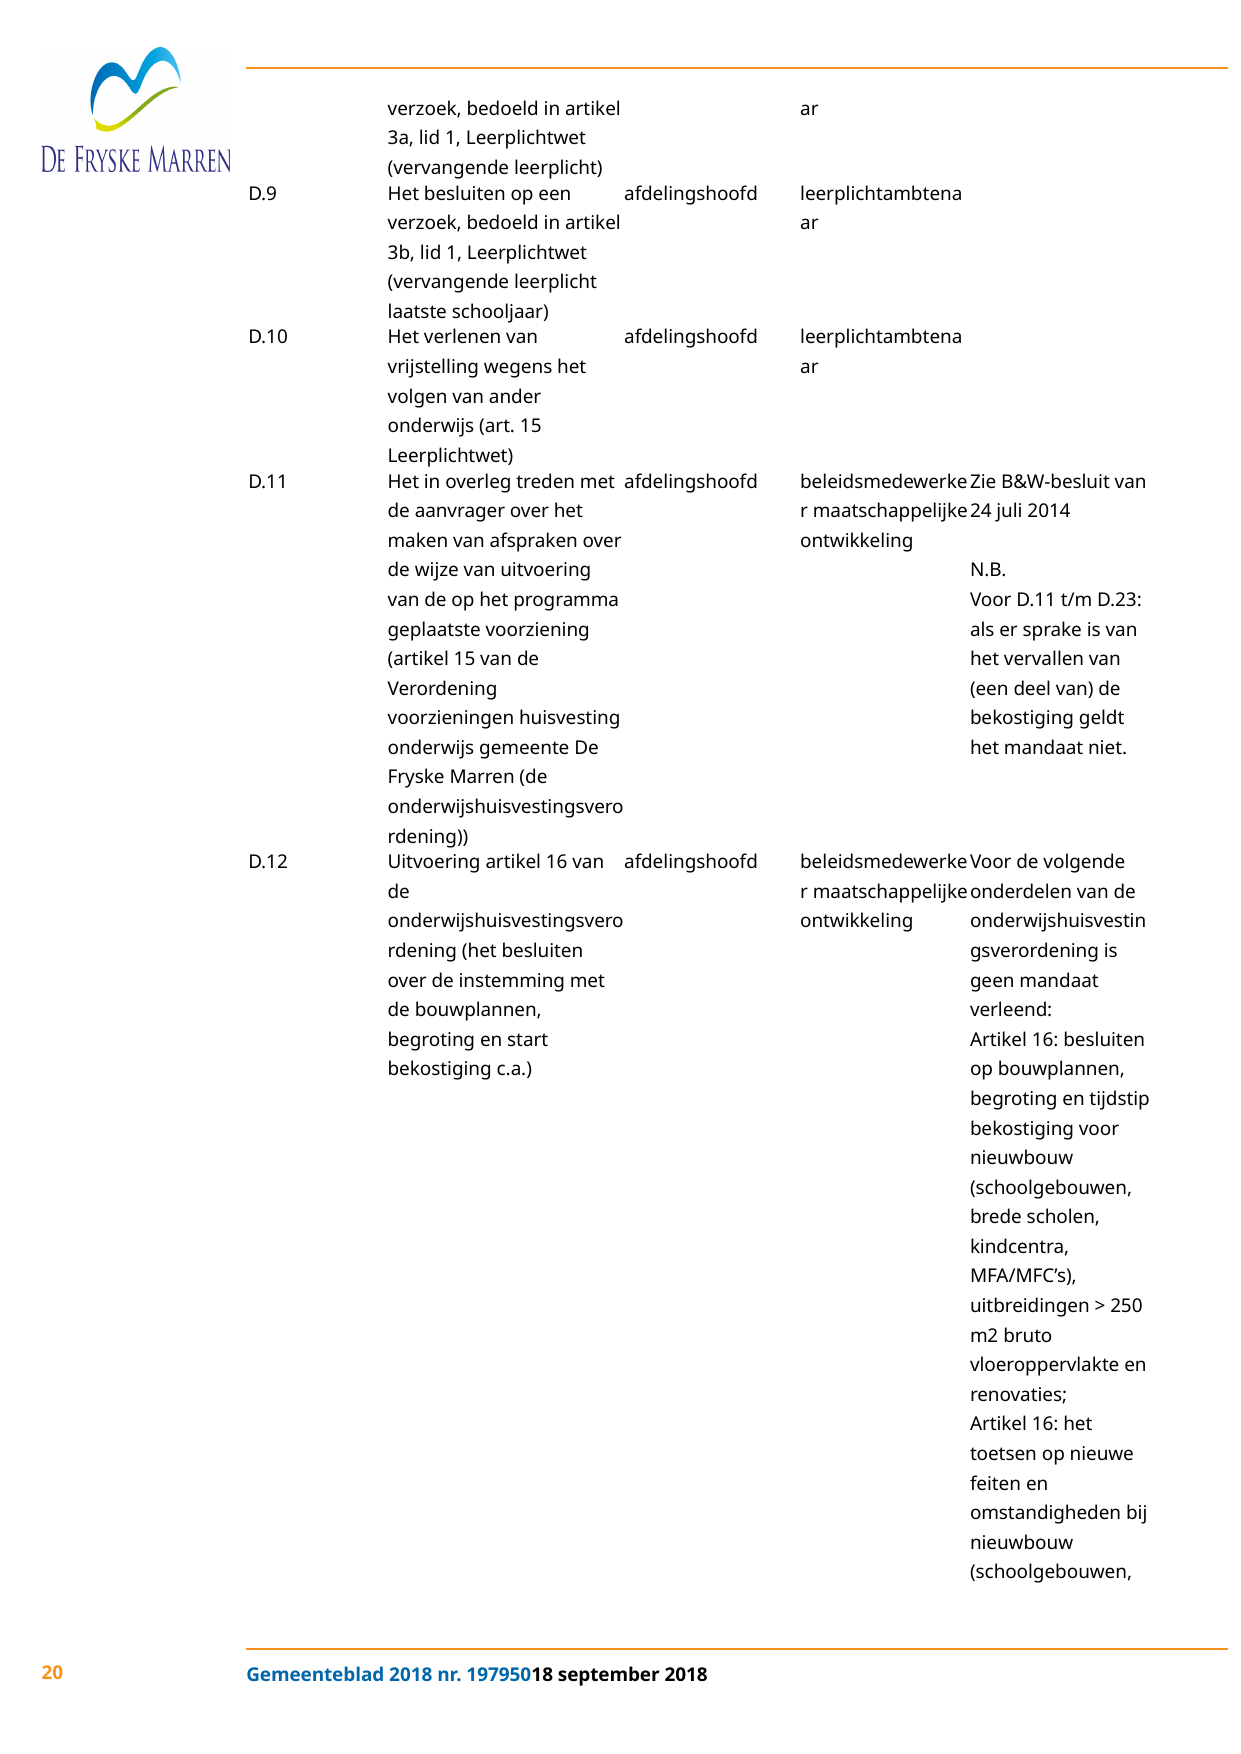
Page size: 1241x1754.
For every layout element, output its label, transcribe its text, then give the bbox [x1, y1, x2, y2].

table_cell afdelingshoofd [624, 180, 800, 324]
table_cell [624, 95, 800, 180]
table_cell verzoek, bedoeld in artikel 3a, lid 1, Leerplichtwet (vervangende leerplicht) [388, 95, 624, 180]
table_cell Het besluiten op een verzoek, bedoeld in artikel 3b, lid 1, Leerplichtwet (vervangende leerplicht laatste schooljaar) [388, 180, 624, 324]
table_cell D.12 [248, 849, 387, 1584]
table_cell [970, 180, 1152, 324]
table_cell D.9 [248, 180, 387, 324]
table_cell ar [800, 95, 970, 180]
table_cell Het verlenen van vrijstelling wegens het volgen van ander onderwijs (art. 15 Leerplichtwet) [388, 324, 624, 468]
table_cell Voor de volgende onderdelen van de onderwijshuisvestingsverordening is geen mandaat verleend: Artikel 16: besluiten op bouwplannen, begroting en tijdstip bekostiging voor nieuwbouw (schoolgebouwen, brede scholen, kindcentra, MFA/MFC’s), uitbreidingen > 250 m2 bruto vloeroppervlakte en renovaties; Artikel 16: het toetsen op nieuwe feiten en omstandigheden bij nieuwbouw (schoolgebouwen, [970, 849, 1152, 1584]
table_cell afdelingshoofd [624, 324, 800, 468]
table_cell afdelingshoofd [624, 849, 800, 1584]
table_cell beleidsmedewerker maatschappelijke ontwikkeling [800, 468, 970, 848]
picture [41, 47, 231, 172]
table_cell beleidsmedewerker maatschappelijke ontwikkeling [800, 849, 970, 1584]
table_cell Het in overleg treden met de aanvrager over het maken van afspraken over de wijze van uitvoering van de op het programma geplaatste voorziening (artikel 15 van de Verordening voorzieningen huisvesting onderwijs gemeente De Fryske Marren (de onderwijshuisvestingsverordening)) [388, 468, 624, 848]
table_cell [970, 324, 1152, 468]
table_cell D.10 [248, 324, 387, 468]
table_cell [248, 95, 387, 180]
table_cell leerplichtambtenaar [800, 180, 970, 324]
table_cell afdelingshoofd [624, 468, 800, 848]
table_cell D.11 [248, 468, 387, 848]
table_cell [970, 95, 1152, 180]
table_cell leerplichtambtenaar [800, 324, 970, 468]
table_cell Zie B&W-besluit van 24 juli 2014 N.B. Voor D.11 t/m D.23: als er sprake is van het vervallen van (een deel van) de bekostiging geldt het mandaat niet. [970, 468, 1152, 848]
table_cell Uitvoering artikel 16 van de onderwijshuisvestingsverordening (het besluiten over de instemming met de bouwplannen, begroting en start bekostiging c.a.) [388, 849, 624, 1584]
